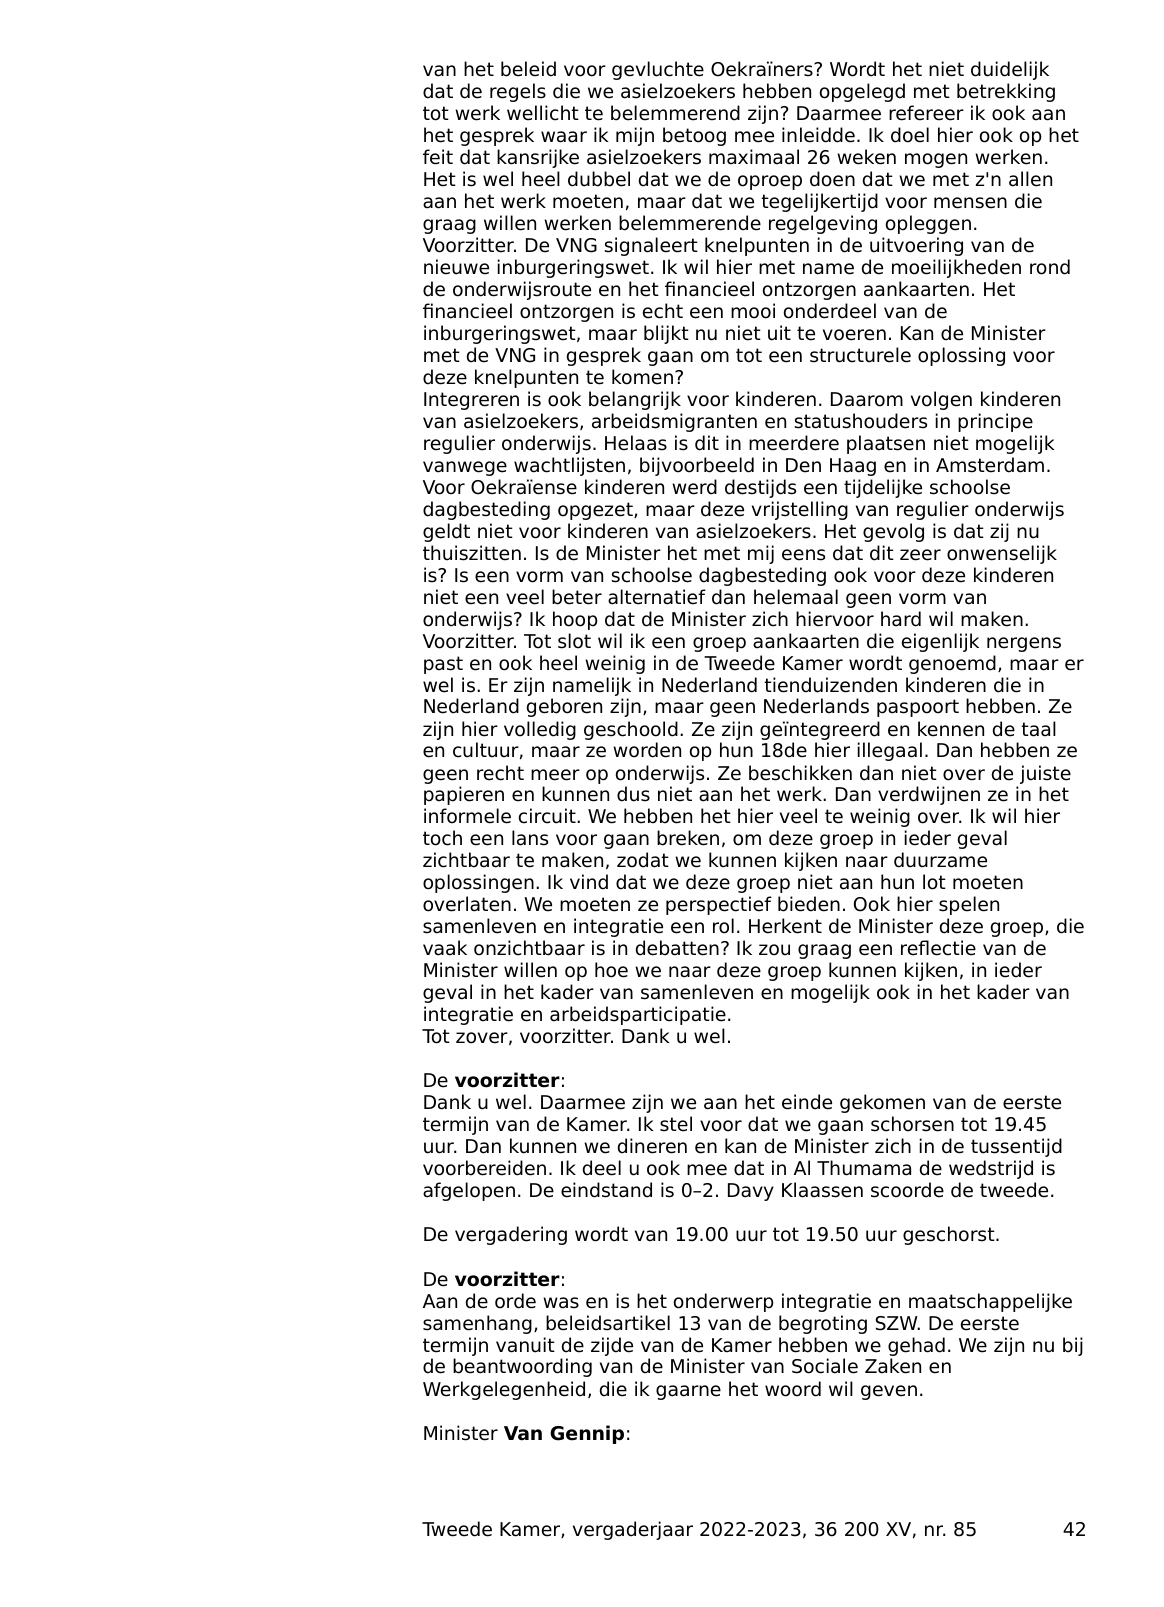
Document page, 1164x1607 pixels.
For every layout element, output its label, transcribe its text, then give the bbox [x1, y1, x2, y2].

text Integreren is ook belangrijk voor kinderen. Daarom volgen kinderen van asielzoekers, arbeidsmigranten en statushouders in principe regulier onderwijs. Helaas is dit in meerdere plaatsen niet mogelijk vanwege wachtlijsten, bijvoorbeeld in Den Haag en in Amsterdam. Voor Oekraïense kinderen werd destijds een tijdelijke schoolse dagbesteding opgezet, maar deze vrijstelling van regulier onderwijs geldt niet voor kinderen van asielzoekers. Het gevolg is dat zij nu thuiszitten. Is de Minister het met mij eens dat dit zeer onwenselijk is? Is een vorm van schoolse dagbesteding ook voor deze kinderen niet een veel beter alternatief dan helemaal geen vorm van onderwijs? Ik hoop dat de Minister zich hiervoor hard wil maken. [422, 389, 1087, 631]
text Minister Van Gennip: [422, 1423, 1087, 1444]
text Tot zover, voorzitter. Dank u wel. [422, 1026, 1087, 1048]
text van het beleid voor gevluchte Oekraïners? Wordt het niet duidelijk dat de regels die we asielzoekers hebben opgelegd met betrekking tot werk wellicht te belemmerend zijn? Daarmee refereer ik ook aan het gesprek waar ik mijn betoog mee inleidde. Ik doel hier ook op het feit dat kansrijke asielzoekers maximaal 26 weken mogen werken. Het is wel heel dubbel dat we de oproep doen dat we met z'n allen aan het werk moeten, maar dat we tegelijkertijd voor mensen die graag willen werken belemmerende regelgeving opleggen. [422, 59, 1087, 235]
text Aan de orde was en is het onderwerp integratie en maatschappelijke samenhang, beleidsartikel 13 van de begroting SZW. De eerste termijn vanuit de zijde van de Kamer hebben we gehad. We zijn nu bij de beantwoording van de Minister van Sociale Zaken en Werkgelegenheid, die ik gaarne het woord wil geven. [422, 1291, 1087, 1400]
text De voorzitter: [422, 1268, 1087, 1291]
text Dank u wel. Daarmee zijn we aan het einde gekomen van de eerste termijn van de Kamer. Ik stel voor dat we gaan schorsen tot 19.45 uur. Dan kunnen we dineren en kan de Minister zich in de tussentijd voorbereiden. Ik deel u ook mee dat in Al Thumama de wedstrijd is afgelopen. De eindstand is 0–2. Davy Klaassen scoorde de tweede. [422, 1092, 1087, 1202]
text Voorzitter. Tot slot wil ik een groep aankaarten die eigenlijk nergens past en ook heel weinig in de Tweede Kamer wordt genoemd, maar er wel is. Er zijn namelijk in Nederland tienduizenden kinderen die in Nederland geboren zijn, maar geen Nederlands paspoort hebben. Ze zijn hier volledig geschoold. Ze zijn geïntegreerd en kennen de taal en cultuur, maar ze worden op hun 18de hier illegaal. Dan hebben ze geen recht meer op onderwijs. Ze beschikken dan niet over de juiste papieren en kunnen dus niet aan het werk. Dan verdwijnen ze in het informele circuit. We hebben het hier veel te weinig over. Ik wil hier toch een lans voor gaan breken, om deze groep in ieder geval zichtbaar te maken, zodat we kunnen kijken naar duurzame oplossingen. Ik vind dat we deze groep niet aan hun lot moeten overlaten. We moeten ze perspectief bieden. Ook hier spelen samenleven en integratie een rol. Herkent de Minister deze groep, die vaak onzichtbaar is in debatten? Ik zou graag een reflectie van de Minister willen op hoe we naar deze groep kunnen kijken, in ieder geval in het kader van samenleven en mogelijk ook in het kader van integratie en arbeidsparticipatie. [422, 631, 1087, 1026]
text De vergadering wordt van 19.00 uur tot 19.50 uur geschorst. [422, 1224, 1087, 1246]
text De voorzitter: [422, 1070, 1087, 1092]
text Voorzitter. De VNG signaleert knelpunten in de uitvoering van de nieuwe inburgeringswet. Ik wil hier met name de moeilijkheden rond de onderwijsroute en het financieel ontzorgen aankaarten. Het financieel ontzorgen is echt een mooi onderdeel van de inburgeringswet, maar blijkt nu niet uit te voeren. Kan de Minister met de VNG in gesprek gaan om tot een structurele oplossing voor deze knelpunten te komen? [422, 235, 1087, 389]
